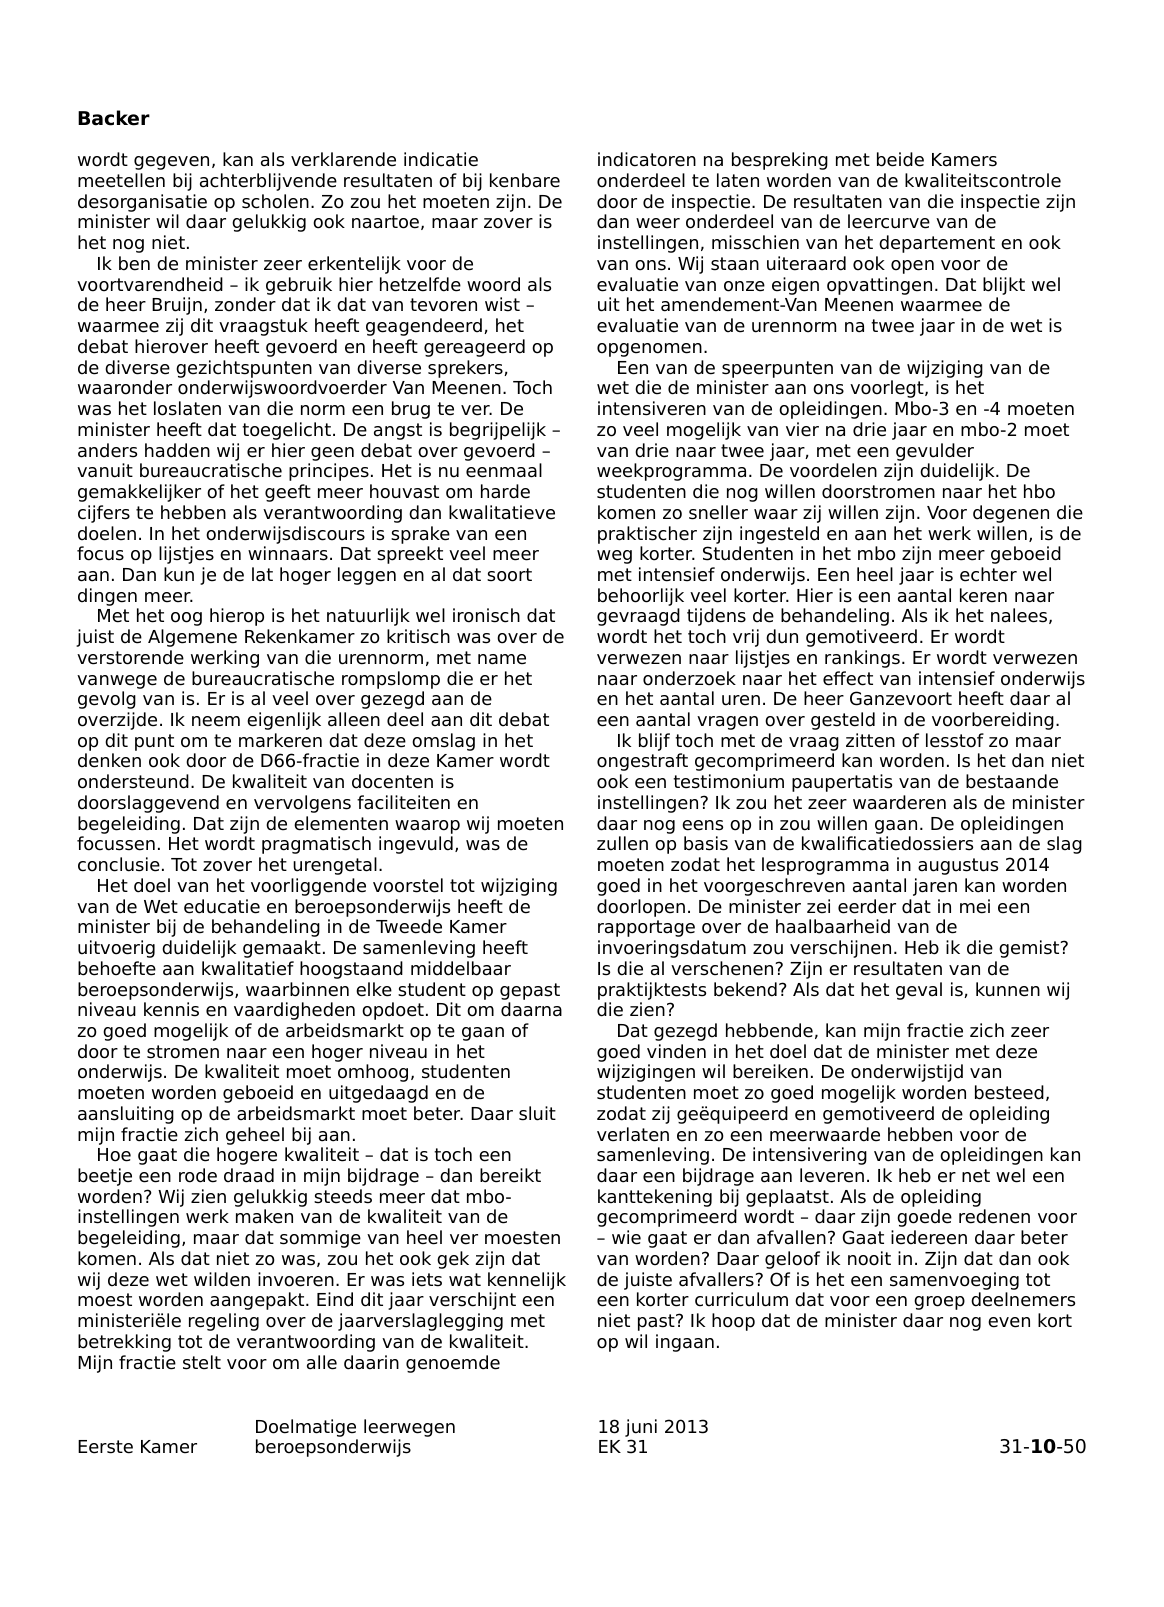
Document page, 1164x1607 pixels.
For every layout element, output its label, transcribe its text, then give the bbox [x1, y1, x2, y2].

text Ik ben de minister zeer erkentelijk voor de voortvarendheid – ik gebruik hier hetzelfde woord als de heer Bruijn, zonder dat ik dat van tevoren wist – waarmee zij dit vraagstuk heeft geagendeerd, het debat hierover heeft gevoerd en heeft gereageerd op de diverse gezichtspunten van diverse sprekers, waaronder onderwijswoordvoerder Van Meenen. Toch was het loslaten van die norm een brug te ver. De minister heeft dat toegelicht. De angst is begrijpelijk – anders hadden wij er hier geen debat over gevoerd – vanuit bureaucratische principes. Het is nu eenmaal gemakkelijker of het geeft meer houvast om harde cijfers te hebben als verantwoording dan kwalitatieve doelen. In het onderwijsdiscours is sprake van een focus op lijstjes en winnaars. Dat spreekt veel meer aan. Dan kun je de lat hoger leggen en al dat soort dingen meer. [77, 254, 567, 606]
text Een van de speerpunten van de wijziging van de wet die de minister aan ons voorlegt, is het intensiveren van de opleidingen. Mbo-3 en -4 moeten zo veel mogelijk van vier na drie jaar en mbo-2 moet van drie naar twee jaar, met een gevulder weekprogramma. De voordelen zijn duidelijk. De studenten die nog willen doorstromen naar het hbo komen zo sneller waar zij willen zijn. Voor degenen die praktischer zijn ingesteld en aan het werk willen, is de weg korter. Studenten in het mbo zijn meer geboeid met intensief onderwijs. Een heel jaar is echter wel behoorlijk veel korter. Hier is een aantal keren naar gevraagd tijdens de behandeling. Als ik het nalees, wordt het toch vrij dun gemotiveerd. Er wordt verwezen naar lijstjes en rankings. Er wordt verwezen naar onderzoek naar het effect van intensief onderwijs en het aantal uren. De heer Ganzevoort heeft daar al een aantal vragen over gesteld in de voorbereiding. [596, 357, 1087, 731]
text Dat gezegd hebbende, kan mijn fractie zich zeer goed vinden in het doel dat de minister met deze wijzigingen wil bereiken. De onderwijstijd van studenten moet zo goed mogelijk worden besteed, zodat zij geëquipeerd en gemotiveerd de opleiding verlaten en zo een meerwaarde hebben voor de samenleving. De intensivering van de opleidingen kan daar een bijdrage aan leveren. Ik heb er net wel een kanttekening bij geplaatst. Als de opleiding gecomprimeerd wordt – daar zijn goede redenen voor – wie gaat er dan afvallen? Gaat iedereen daar beter van worden? Daar geloof ik nooit in. Zijn dat dan ook de juiste afvallers? Of is het een samenvoeging tot een korter curriculum dat voor een groep deelnemers niet past? Ik hoop dat de minister daar nog even kort op wil ingaan. [596, 1021, 1087, 1352]
text Ik blijf toch met de vraag zitten of lesstof zo maar ongestraft gecomprimeerd kan worden. Is het dan niet ook een testimonium paupertatis van de bestaande instellingen? Ik zou het zeer waarderen als de minister daar nog eens op in zou willen gaan. De opleidingen zullen op basis van de kwalificatiedossiers aan de slag moeten zodat het lesprogramma in augustus 2014 goed in het voorgeschreven aantal jaren kan worden doorlopen. De minister zei eerder dat in mei een rapportage over de haalbaarheid van de invoeringsdatum zou verschijnen. Heb ik die gemist? Is die al verschenen? Zijn er resultaten van de praktijktests bekend? Als dat het geval is, kunnen wij die zien? [596, 731, 1087, 1021]
text Het doel van het voorliggende voorstel tot wijziging van de Wet educatie en beroepsonderwijs heeft de minister bij de behandeling in de Tweede Kamer uitvoerig duidelijk gemaakt. De samenleving heeft behoefte aan kwalitatief hoogstaand middelbaar beroepsonderwijs, waarbinnen elke student op gepast niveau kennis en vaardigheden opdoet. Dit om daarna zo goed mogelijk of de arbeidsmarkt op te gaan of door te stromen naar een hoger niveau in het onderwijs. De kwaliteit moet omhoog, studenten moeten worden geboeid en uitgedaagd en de aansluiting op de arbeidsmarkt moet beter. Daar sluit mijn fractie zich geheel bij aan. [77, 876, 567, 1145]
text Met het oog hierop is het natuurlijk wel ironisch dat juist de Algemene Rekenkamer zo kritisch was over de verstorende werking van die urennorm, met name vanwege de bureaucratische rompslomp die er het gevolg van is. Er is al veel over gezegd aan de overzijde. Ik neem eigenlijk alleen deel aan dit debat op dit punt om te markeren dat deze omslag in het denken ook door de D66-fractie in deze Kamer wordt ondersteund. De kwaliteit van docenten is doorslaggevend en vervolgens faciliteiten en begeleiding. Dat zijn de elementen waarop wij moeten focussen. Het wordt pragmatisch ingevuld, was de conclusie. Tot zover het urengetal. [77, 606, 567, 876]
text Hoe gaat die hogere kwaliteit – dat is toch een beetje een rode draad in mijn bijdrage – dan bereikt worden? Wij zien gelukkig steeds meer dat mbo-instellingen werk maken van de kwaliteit van de begeleiding, maar dat sommige van heel ver moesten komen. Als dat niet zo was, zou het ook gek zijn dat wij deze wet wilden invoeren. Er was iets wat kennelijk moest worden aangepakt. Eind dit jaar verschijnt een ministeriële regeling over de jaarverslaglegging met betrekking tot de verantwoording van de kwaliteit. Mijn fractie stelt voor om alle daarin genoemde [77, 1145, 567, 1373]
text indicatoren na bespreking met beide Kamers onderdeel te laten worden van de kwaliteitscontrole door de inspectie. De resultaten van die inspectie zijn dan weer onderdeel van de leercurve van de instellingen, misschien van het departement en ook van ons. Wij staan uiteraard ook open voor de evaluatie van onze eigen opvattingen. Dat blijkt wel uit het amendement-Van Meenen waarmee de evaluatie van de urennorm na twee jaar in de wet is opgenomen. [596, 150, 1087, 357]
text wordt gegeven, kan als verklarende indicatie meetellen bij achterblijvende resultaten of bij kenbare desorganisatie op scholen. Zo zou het moeten zijn. De minister wil daar gelukkig ook naartoe, maar zover is het nog niet. [77, 150, 567, 254]
